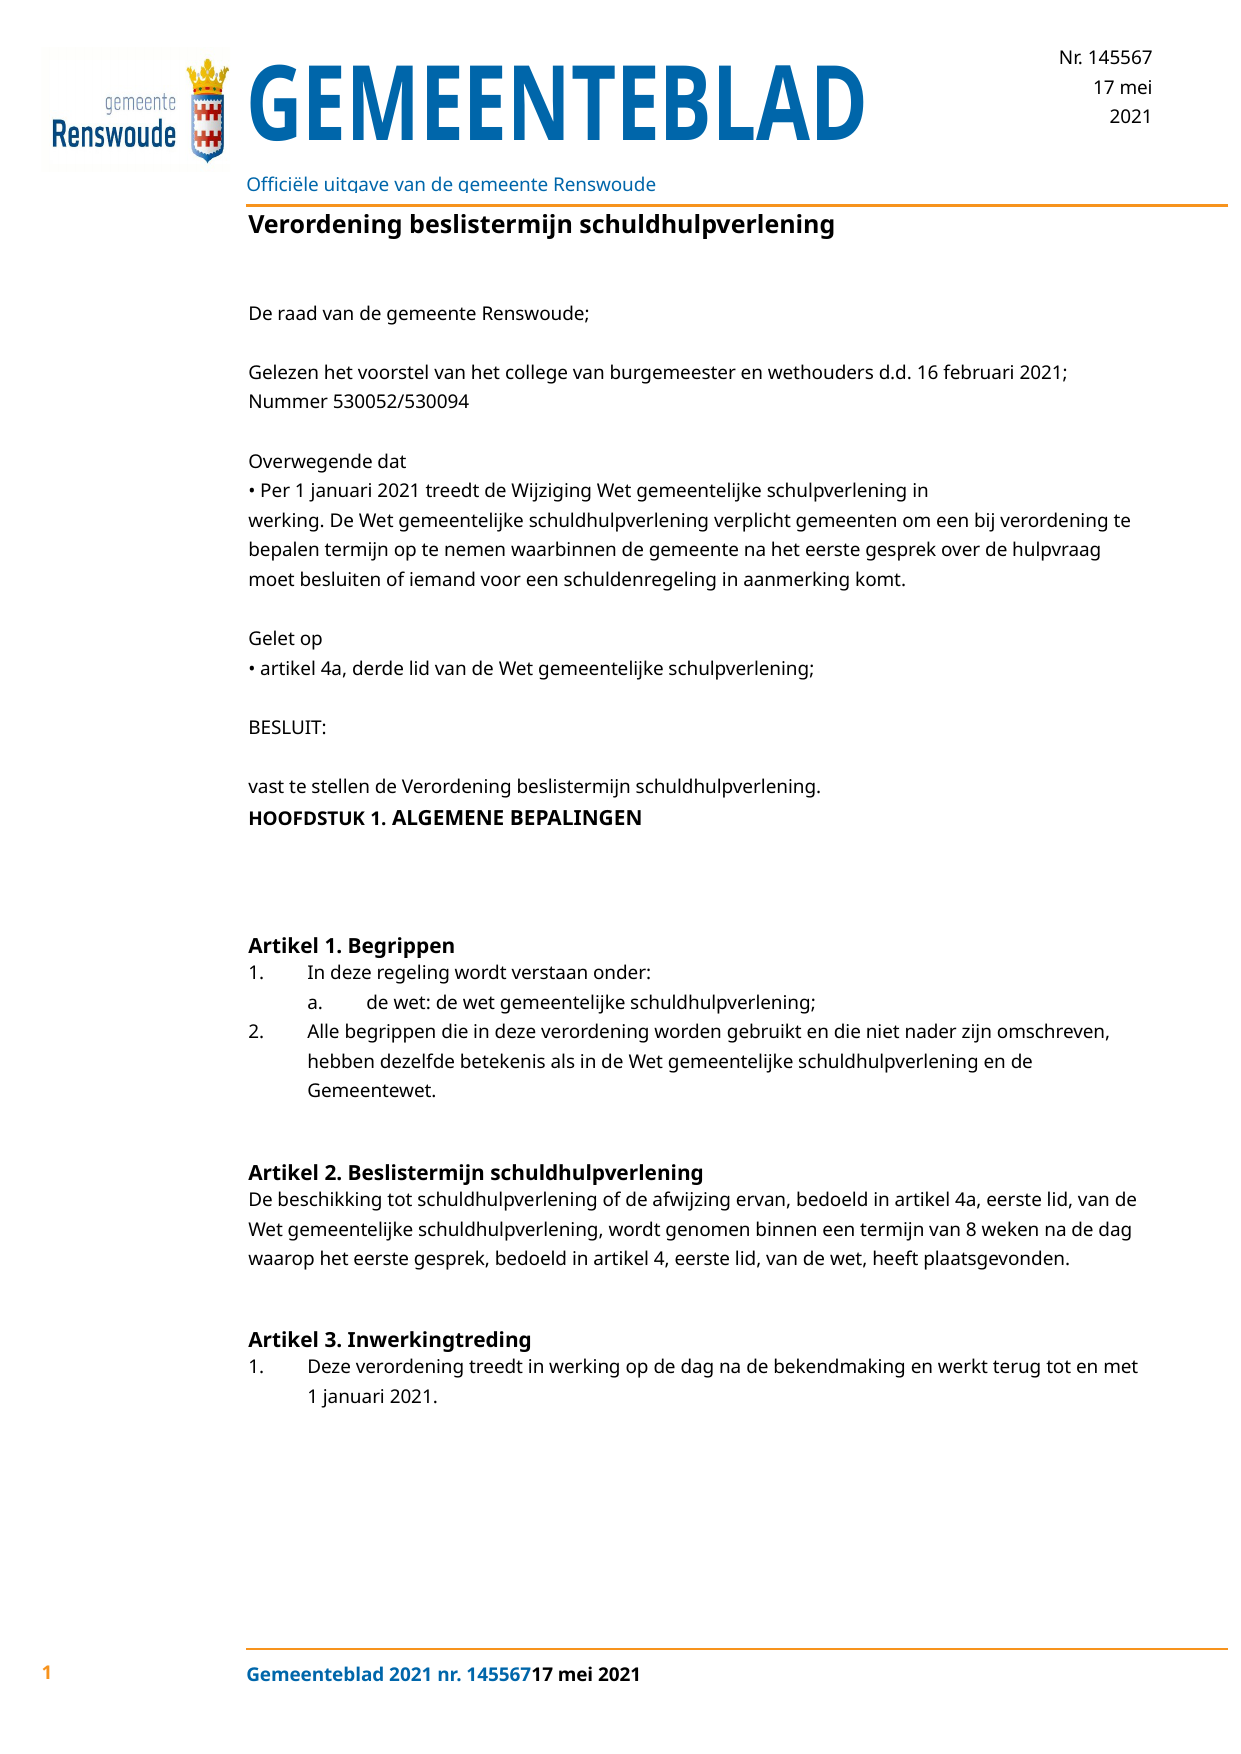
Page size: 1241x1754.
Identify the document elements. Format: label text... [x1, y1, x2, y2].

text vast te stellen de Verordening beslistermijn schuldhulpverlening. [248, 773, 1152, 799]
text Gelet op [248, 625, 1152, 651]
list In deze regeling wordt verstaan onder: [248, 959, 1152, 985]
text Gelezen het voorstel van het college van burgemeester en wethouders d.d. 16 februari 2021; Nummer 530052/530094 [248, 359, 1152, 414]
text De beschikking tot schuldhulpverlening of de afwijzing ervan, bedoeld in artikel 4a, eerste lid, van de Wet gemeentelijke schuldhulpverlening, wordt genomen binnen een termijn van 8 weken na de dag waarop het eerste gesprek, bedoeld in artikel 4, eerste lid, van de wet, heeft plaatsgevonden. [248, 1186, 1152, 1271]
text • Per 1 januari 2021 treedt de Wijziging Wet gemeentelijke schulpverlening in [248, 477, 1152, 503]
text Artikel 2. Beslistermijn schuldhulpverlening [248, 1158, 1152, 1186]
picture [41, 47, 231, 172]
text De raad van de gemeente Renswoude; [248, 300, 1152, 326]
text • artikel 4a, derde lid van de Wet gemeentelijke schulpverlening; [248, 655, 1152, 681]
list Alle begrippen die in deze verordening worden gebruikt en die niet nader zijn omschreven, hebben dezelfde betekenis als in de Wet gemeentelijke schuldhulpverlening en de Gemeentewet. [248, 1018, 1152, 1103]
text Artikel 3. Inwerkingtreding [248, 1325, 1152, 1354]
text werking. De Wet gemeentelijke schuldhulpverlening verplicht gemeenten om een bij verordening te bepalen termijn op te nemen waarbinnen de gemeente na het eerste gesprek over de hulpvraag moet besluiten of iemand voor een schuldenregeling in aanmerking komt. [248, 507, 1152, 592]
list de wet: de wet gemeentelijke schuldhulpverlening; [307, 989, 1152, 1015]
text Verordening beslistermijn schuldhulpverlening [248, 207, 1152, 241]
list Deze verordening treedt in werking op de dag na de bekendmaking en werkt terug tot en met 1 januari 2021. [248, 1354, 1152, 1409]
text BESLUIT: [248, 714, 1152, 740]
text HOOFDSTUK 1. ALGEMENE BEPALINGEN [248, 803, 1152, 831]
text Artikel 1. Begrippen [248, 931, 1152, 959]
text Overwegende dat [248, 448, 1152, 473]
